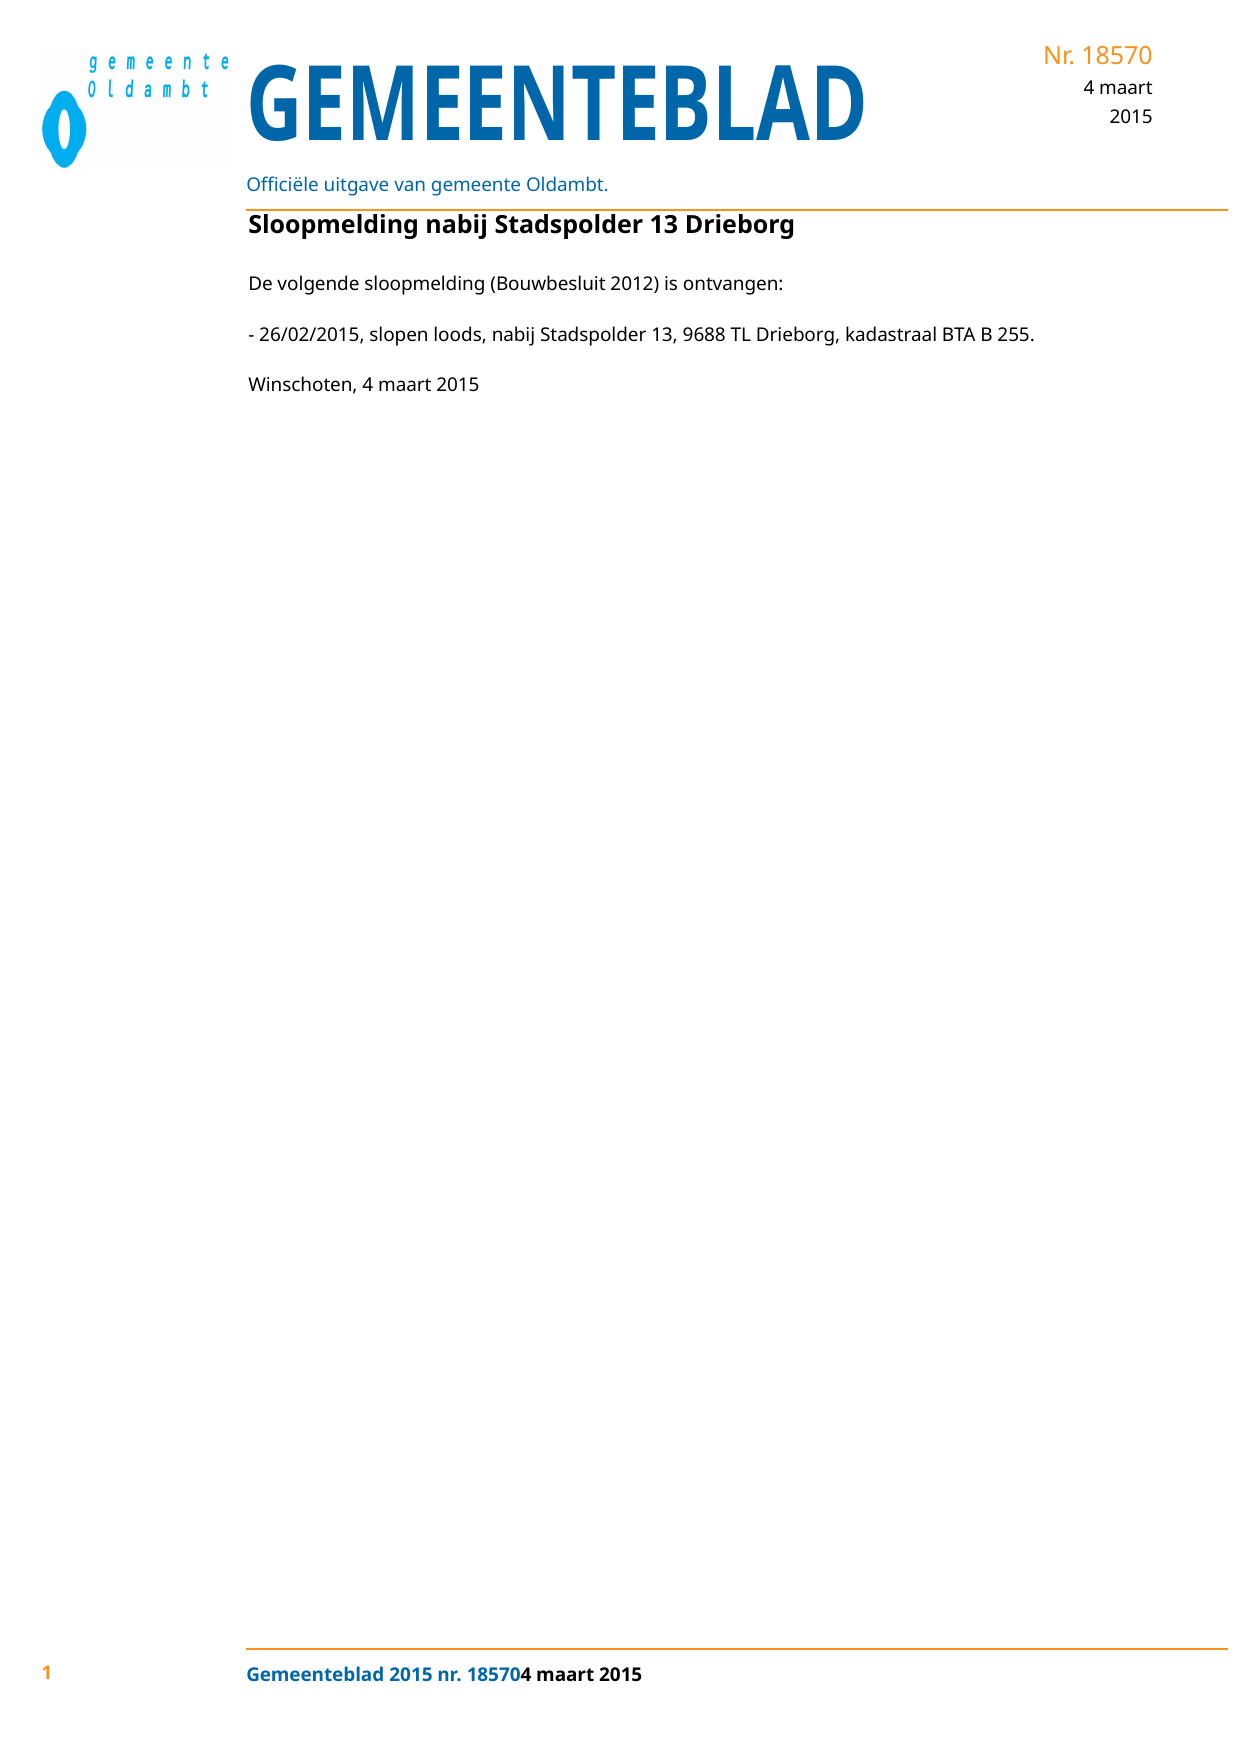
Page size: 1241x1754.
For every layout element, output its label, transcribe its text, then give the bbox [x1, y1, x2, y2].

picture [41, 47, 231, 172]
text De volgende sloopmelding (Bouwbesluit 2012) is ontvangen: [248, 270, 1152, 296]
text Sloopmelding nabij Stadspolder 13 Drieborg [248, 211, 1152, 241]
text - 26/02/2015, slopen loods, nabij Stadspolder 13, 9688 TL Drieborg, kadastraal BTA B 255. [248, 321, 1152, 346]
text Winschoten, 4 maart 2015 [248, 371, 1152, 397]
